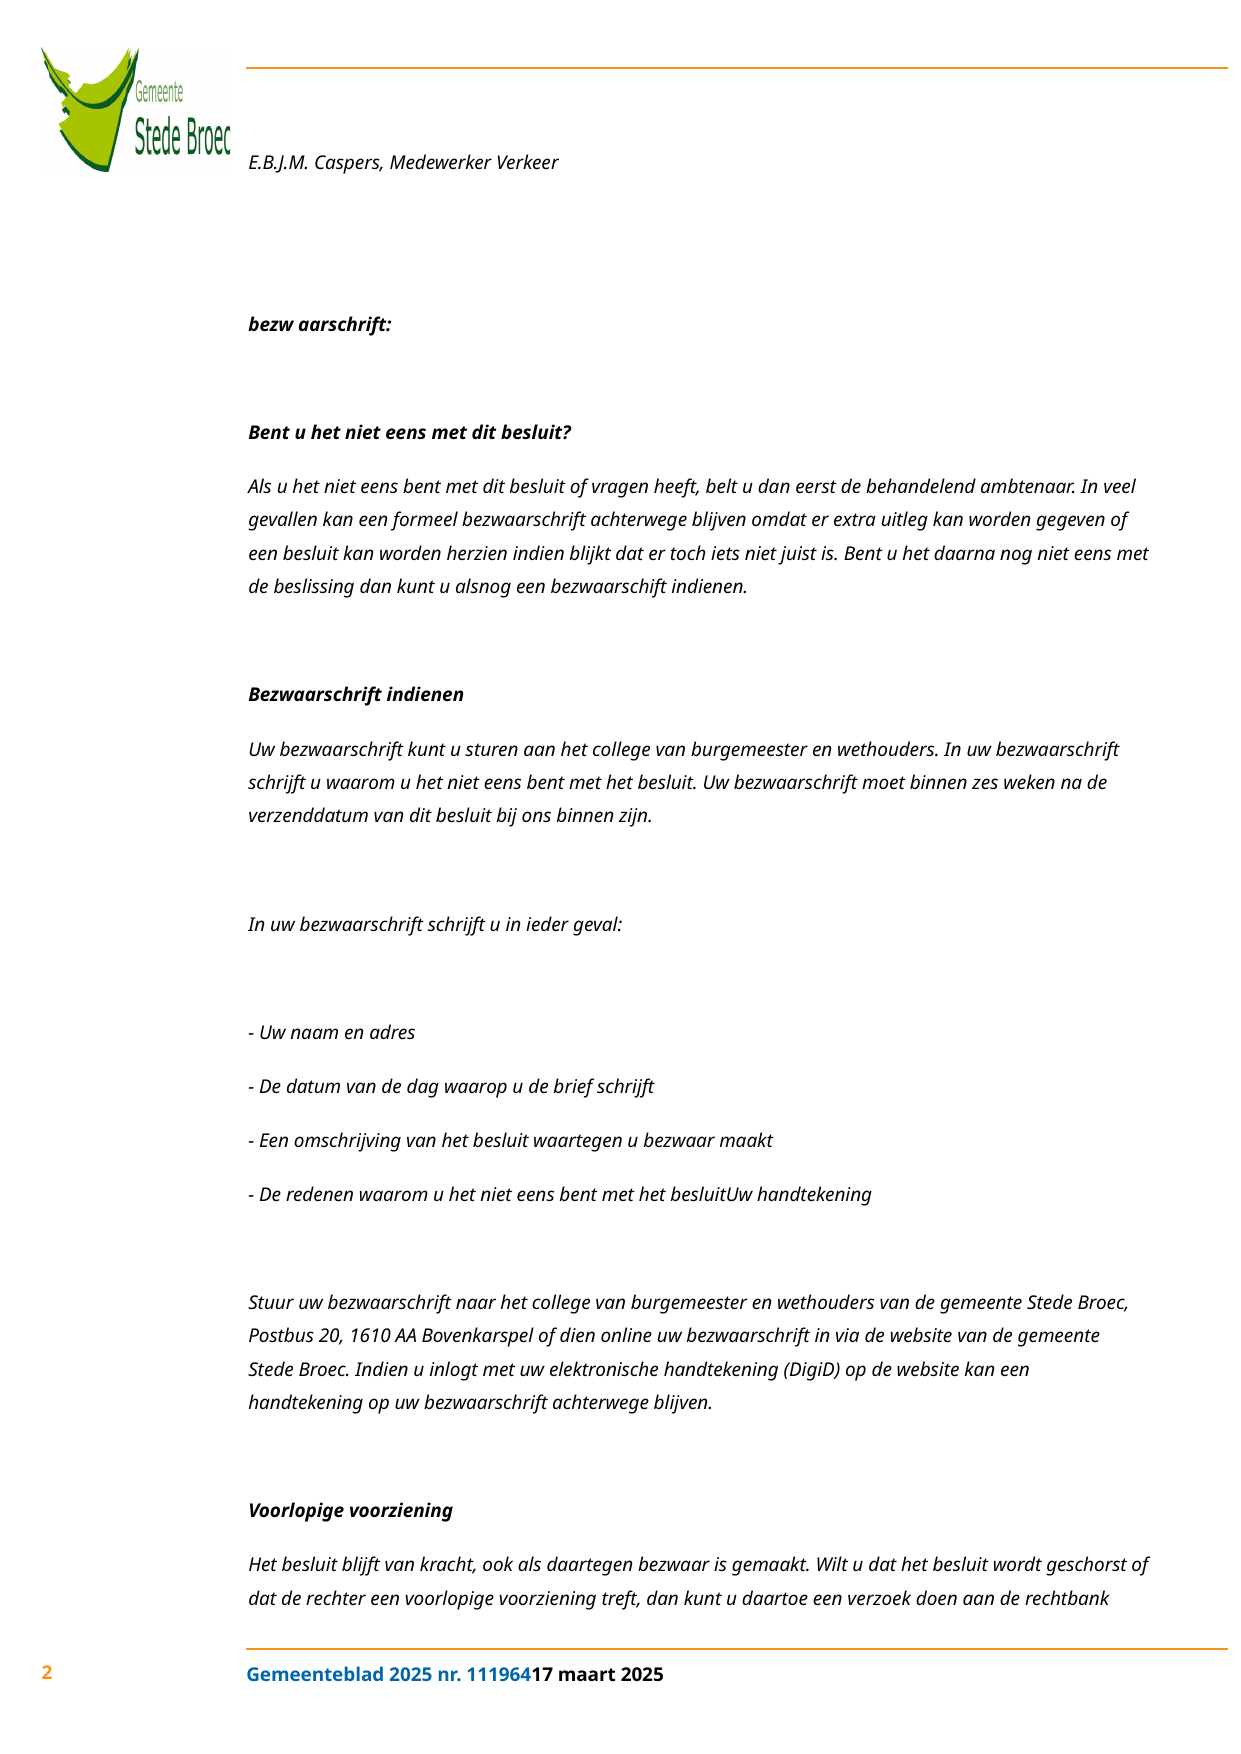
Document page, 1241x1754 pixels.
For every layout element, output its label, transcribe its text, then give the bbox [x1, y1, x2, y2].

text - De datum van de dag waarop u de brief schrijft [248, 1073, 1152, 1099]
text - De redenen waarom u het niet eens bent met het besluitUw handtekening [248, 1181, 1152, 1207]
text Als u het niet eens bent met dit besluit of vragen heeft, belt u dan eerst de behandelend ambtenaar. In veel gevallen kan een formeel bezwaarschrift achterwege blijven omdat er extra uitleg kan worden gegeven of een besluit kan worden herzien indien blijkt dat er toch iets niet juist is. Bent u het daarna nog niet eens met de beslissing dan kunt u alsnog een bezwaarschift indienen. [248, 473, 1152, 599]
text Bezwaarschrift indienen [248, 682, 1152, 707]
text E.B.J.M. Caspers, Medewerker Verkeer [248, 149, 1152, 174]
text Het besluit blijft van kracht, ook als daartegen bezwaar is gemaakt. Wilt u dat het besluit wordt geschorst of dat de rechter een voorlopige voorziening treft, dan kunt u daartoe een verzoek doen aan de rechtbank [248, 1552, 1152, 1611]
text In uw bezwaarschrift schrijft u in ieder geval: [248, 911, 1152, 936]
text Stuur uw bezwaarschrift naar het college van burgemeester en wethouders van de gemeente Stede Broec, Postbus 20, 1610 AA Bovenkarspel of dien online uw bezwaarschrift in via de website van de gemeente Stede Broec. Indien u inlogt met uw elektronische handtekening (DigiD) op de website kan een handtekening op uw bezwaarschrift achterwege blijven. [248, 1289, 1152, 1415]
picture [41, 47, 231, 172]
text Voorlopige voorziening [248, 1498, 1152, 1523]
text - Een omschrijving van het besluit waartegen u bezwaar maakt [248, 1127, 1152, 1153]
text Bent u het niet eens met dit besluit? [248, 419, 1152, 445]
text Uw bezwaarschrift kunt u sturen aan het college van burgemeester en wethouders. In uw bezwaarschrift schrijft u waarom u het niet eens bent met het besluit. Uw bezwaarschrift moet binnen zes weken na de verzenddatum van dit besluit bij ons binnen zijn. [248, 736, 1152, 828]
text bezw aarschrift: [248, 311, 1152, 337]
text - Uw naam en adres [248, 1019, 1152, 1044]
